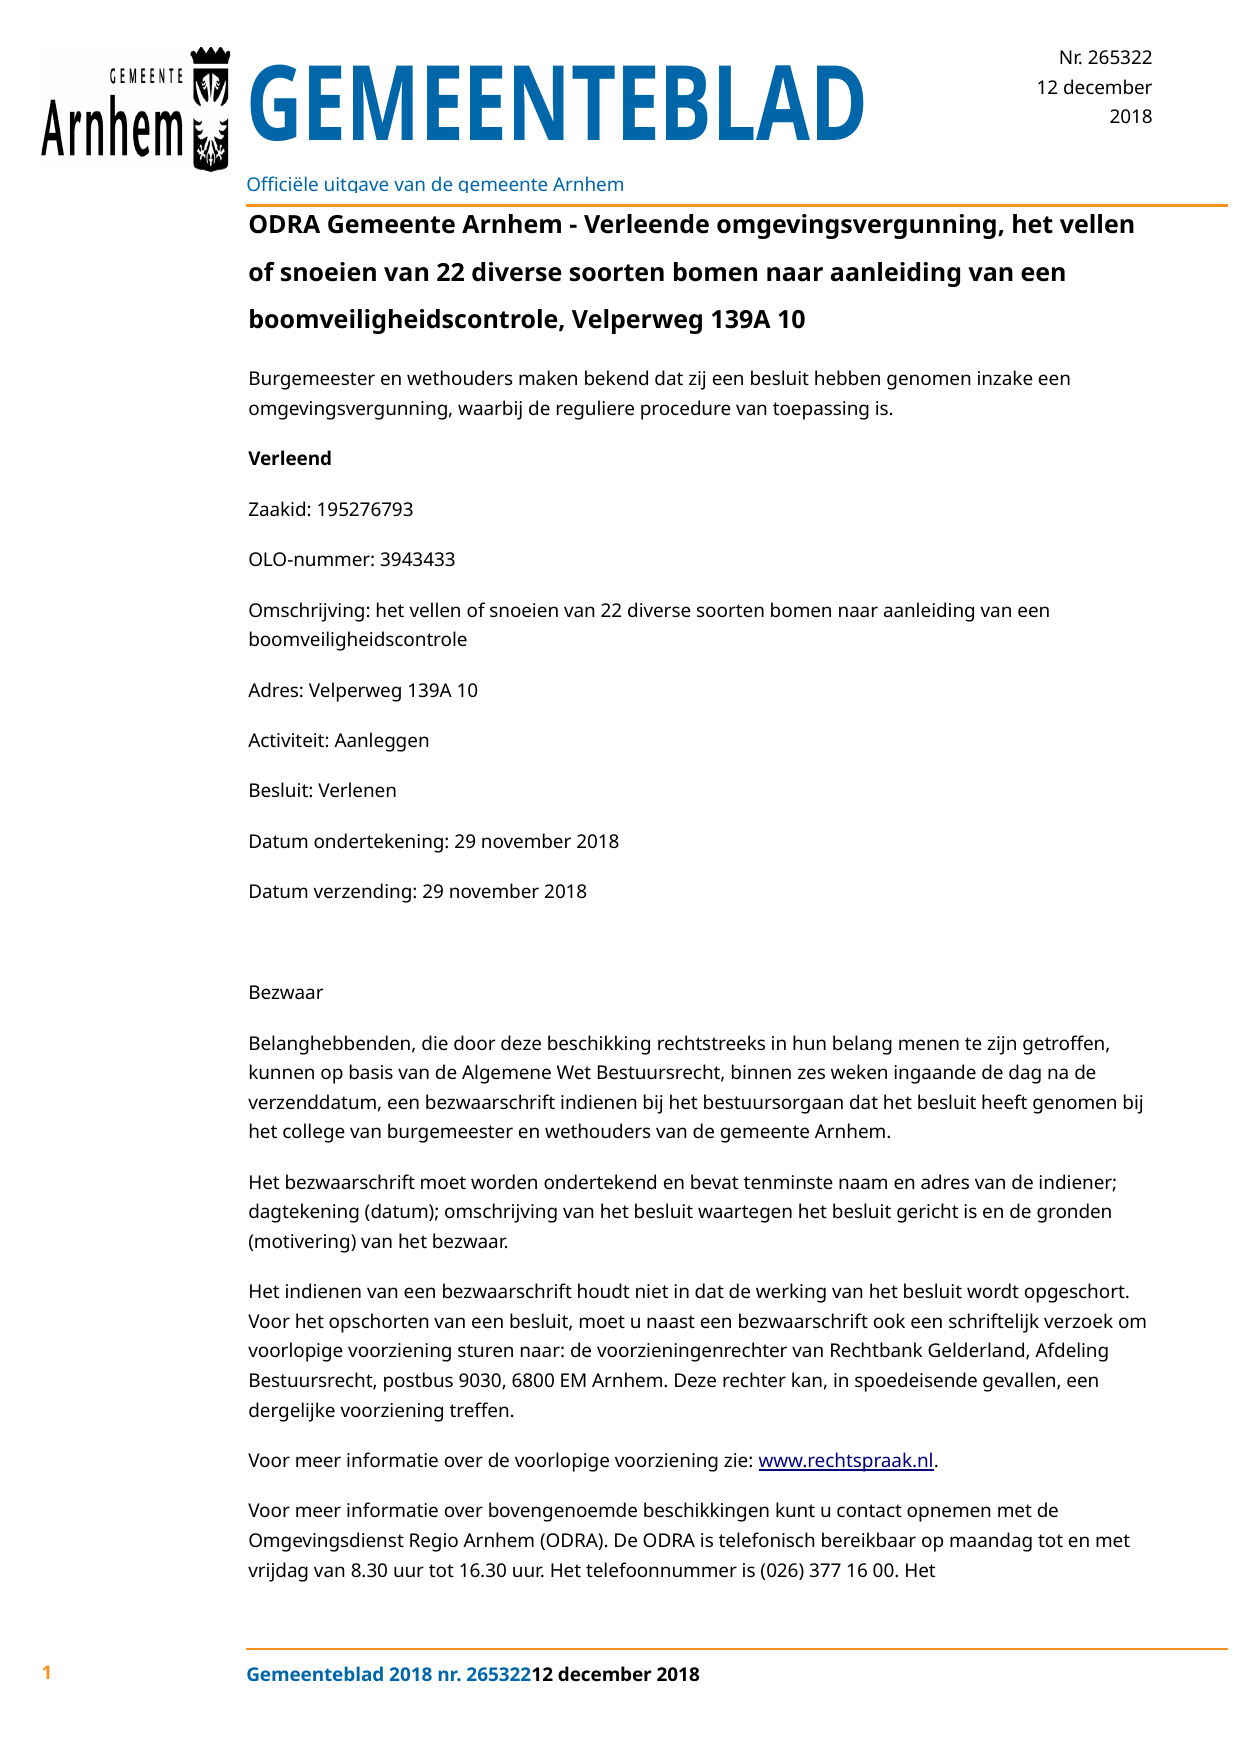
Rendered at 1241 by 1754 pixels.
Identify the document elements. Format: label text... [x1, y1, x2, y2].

text Het bezwaarschrift moet worden ondertekend en bevat tenminste naam en adres van de indiener; dagtekening (datum); omschrijving van het besluit waartegen het besluit gericht is en de gronden (motivering) van het bezwaar. [248, 1169, 1152, 1254]
text ODRA Gemeente Arnhem - Verleende omgevingsvergunning, het vellen of snoeien van 22 diverse soorten bomen naar aanleiding van een boomveiligheidscontrole, Velperweg 139A 10 [248, 207, 1152, 336]
text Besluit: Verlenen [248, 778, 1152, 803]
text Bezwaar [248, 979, 1152, 1005]
text Adres: Velperweg 139A 10 [248, 677, 1152, 702]
text Omschrijving: het vellen of snoeien van 22 diverse soorten bomen naar aanleiding van een boomveiligheidscontrole [248, 597, 1152, 652]
text OLO-nummer: 3943433 [248, 546, 1152, 572]
text Voor meer informatie over bovengenoemde beschikkingen kunt u contact opnemen met de Omgevingsdienst Regio Arnhem (ODRA). De ODRA is telefonisch bereikbaar op maandag tot en met vrijdag van 8.30 uur tot 16.30 uur. Het telefoonnummer is (026) 377 16 00. Het [248, 1498, 1152, 1582]
text Belanghebbenden, die door deze beschikking rechtstreeks in hun belang menen te zijn getroffen, kunnen op basis van de Algemene Wet Bestuursrecht, binnen zes weken ingaande de dag na de verzenddatum, een bezwaarschrift indienen bij het bestuursorgaan dat het besluit heeft genomen bij het college van burgemeester en wethouders van de gemeente Arnhem. [248, 1030, 1152, 1144]
text Verleend [248, 446, 1152, 471]
text Voor meer informatie over de voorlopige voorziening zie: www.rechtspraak.nl. [248, 1447, 1152, 1473]
text Datum verzending: 29 november 2018 [248, 878, 1152, 904]
text Het indienen van een bezwaarschrift houdt niet in dat de werking van het besluit wordt opgeschort. Voor het opschorten van een besluit, moet u naast een bezwaarschrift ook een schriftelijk verzoek om voorlopige voorziening sturen naar: de voorzieningenrechter van Rechtbank Gelderland, Afdeling Bestuursrecht, postbus 9030, 6800 EM Arnhem. Deze rechter kan, in spoedeisende gevallen, een dergelijke voorziening treffen. [248, 1278, 1152, 1422]
text Activiteit: Aanleggen [248, 727, 1152, 753]
text Zaakid: 195276793 [248, 496, 1152, 522]
text Burgemeester en wethouders maken bekend dat zij een besluit hebben genomen inzake een omgevingsvergunning, waarbij de reguliere procedure van toepassing is. [248, 366, 1152, 421]
picture [41, 47, 231, 172]
text Datum ondertekening: 29 november 2018 [248, 828, 1152, 854]
